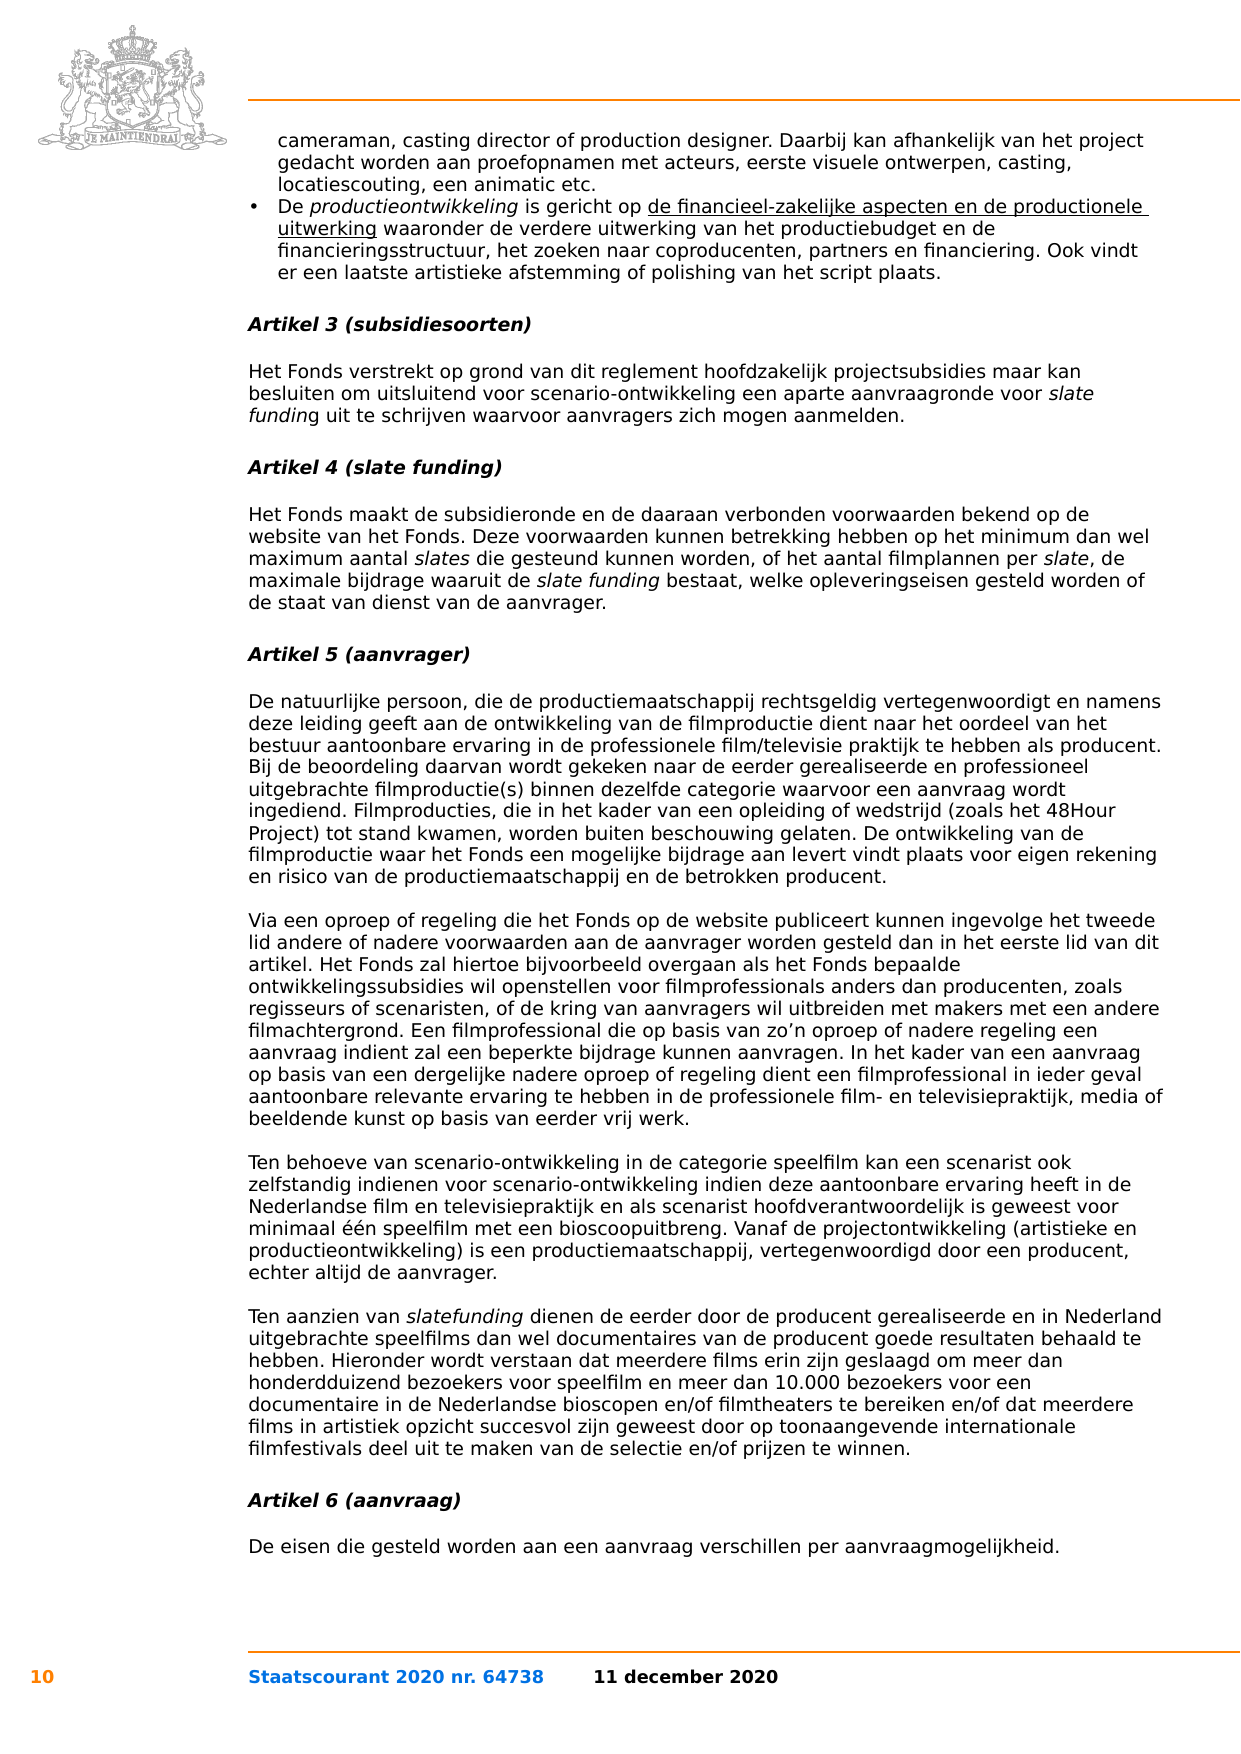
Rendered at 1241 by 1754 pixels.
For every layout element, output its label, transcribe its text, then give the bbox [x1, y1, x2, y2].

subtitle Artikel 6 (aanvraag) [248, 1489, 1163, 1511]
text De natuurlijke persoon, die de productiemaatschappij rechtsgeldig vertegenwoordigt en namens deze leiding geeft aan de ontwikkeling van de filmproductie dient naar het oordeel van het bestuur aantoonbare ervaring in de professionele film/televisie praktijk te hebben als producent. Bij de beoordeling daarvan wordt gekeken naar de eerder gerealiseerde en professioneel uitgebrachte filmproductie(s) binnen dezelfde categorie waarvoor een aanvraag wordt ingediend. Filmproducties, die in het kader van een opleiding of wedstrijd (zoals het 48Hour Project) tot stand kwamen, worden buiten beschouwing gelaten. De ontwikkeling van de filmproductie waar het Fonds een mogelijke bijdrage aan levert vindt plaats voor eigen rekening en risico van de productiemaatschappij en de betrokken producent. [248, 691, 1163, 888]
text Ten aanzien van slatefunding dienen de eerder door de producent gerealiseerde en in Nederland uitgebrachte speelfilms dan wel documentaires van de producent goede resultaten behaald te hebben. Hieronder wordt verstaan dat meerdere films erin zijn geslaagd om meer dan honderdduizend bezoekers voor speelfilm en meer dan 10.000 bezoekers voor een documentaire in de Nederlandse bioscopen en/of filmtheaters te bereiken en/of dat meerdere films in artistiek opzicht succesvol zijn geweest door op toonaangevende internationale filmfestivals deel uit te maken van de selectie en/of prijzen te winnen. [248, 1306, 1163, 1459]
text cameraman, casting director of production designer. Daarbij kan afhankelijk van het project gedacht worden aan proefopnamen met acteurs, eerste visuele ontwerpen, casting, locatiescouting, een animatic etc. [248, 130, 1163, 196]
text Het Fonds maakt de subsidieronde en de daaraan verbonden voorwaarden bekend op de website van het Fonds. Deze voorwaarden kunnen betrekking hebben op het minimum dan wel maximum aantal slates die gesteund kunnen worden, of het aantal filmplannen per slate, de maximale bijdrage waaruit de slate funding bestaat, welke opleveringseisen gesteld worden of de staat van dienst van de aanvrager. [248, 504, 1163, 613]
text Het Fonds verstrekt op grond van dit reglement hoofdzakelijk projectsubsidies maar kan besluiten om uitsluitend voor scenario-ontwikkeling een aparte aanvraagronde voor slate funding uit te schrijven waarvoor aanvragers zich mogen aanmelden. [248, 361, 1163, 427]
text De eisen die gesteld worden aan een aanvraag verschillen per aanvraagmogelijkheid. [248, 1536, 1163, 1558]
subtitle Artikel 4 (slate funding) [248, 457, 1163, 479]
subtitle Artikel 5 (aanvrager) [248, 643, 1163, 666]
picture [38, 25, 227, 150]
text Via een oproep of regeling die het Fonds op de website publiceert kunnen ingevolge het tweede lid andere of nadere voorwaarden aan de aanvrager worden gesteld dan in het eerste lid van dit artikel. Het Fonds zal hiertoe bijvoorbeeld overgaan als het Fonds bepaalde ontwikkelingssubsidies wil openstellen voor filmprofessionals anders dan producenten, zoals regisseurs of scenaristen, of de kring van aanvragers wil uitbreiden met makers met een andere filmachtergrond. Een filmprofessional die op basis van zo’n oproep of nadere regeling een aanvraag indient zal een beperkte bijdrage kunnen aanvragen. In het kader van een aanvraag op basis van een dergelijke nadere oproep of regeling dient een filmprofessional in ieder geval aantoonbare relevante ervaring te hebben in de professionele film- en televisiepraktijk, media of beeldende kunst op basis van eerder vrij werk. [248, 910, 1163, 1130]
text Ten behoeve van scenario-ontwikkeling in de categorie speelfilm kan een scenarist ook zelfstandig indienen voor scenario-ontwikkeling indien deze aantoonbare ervaring heeft in de Nederlandse film en televisiepraktijk en als scenarist hoofdverantwoordelijk is geweest voor minimaal één speelfilm met een bioscoopuitbreng. Vanaf de projectontwikkeling (artistieke en productieontwikkeling) is een productiemaatschappij, vertegenwoordigd door een producent, echter altijd de aanvrager. [248, 1152, 1163, 1284]
text • De productieontwikkeling is gericht op de financieel-zakelijke aspecten en de productionele uitwerking waaronder de verdere uitwerking van het productiebudget en de financieringsstructuur, het zoeken naar coproducenten, partners en financiering. Ook vindt er een laatste artistieke afstemming of polishing van het script plaats. [248, 196, 1163, 284]
subtitle Artikel 3 (subsidiesoorten) [248, 314, 1163, 336]
